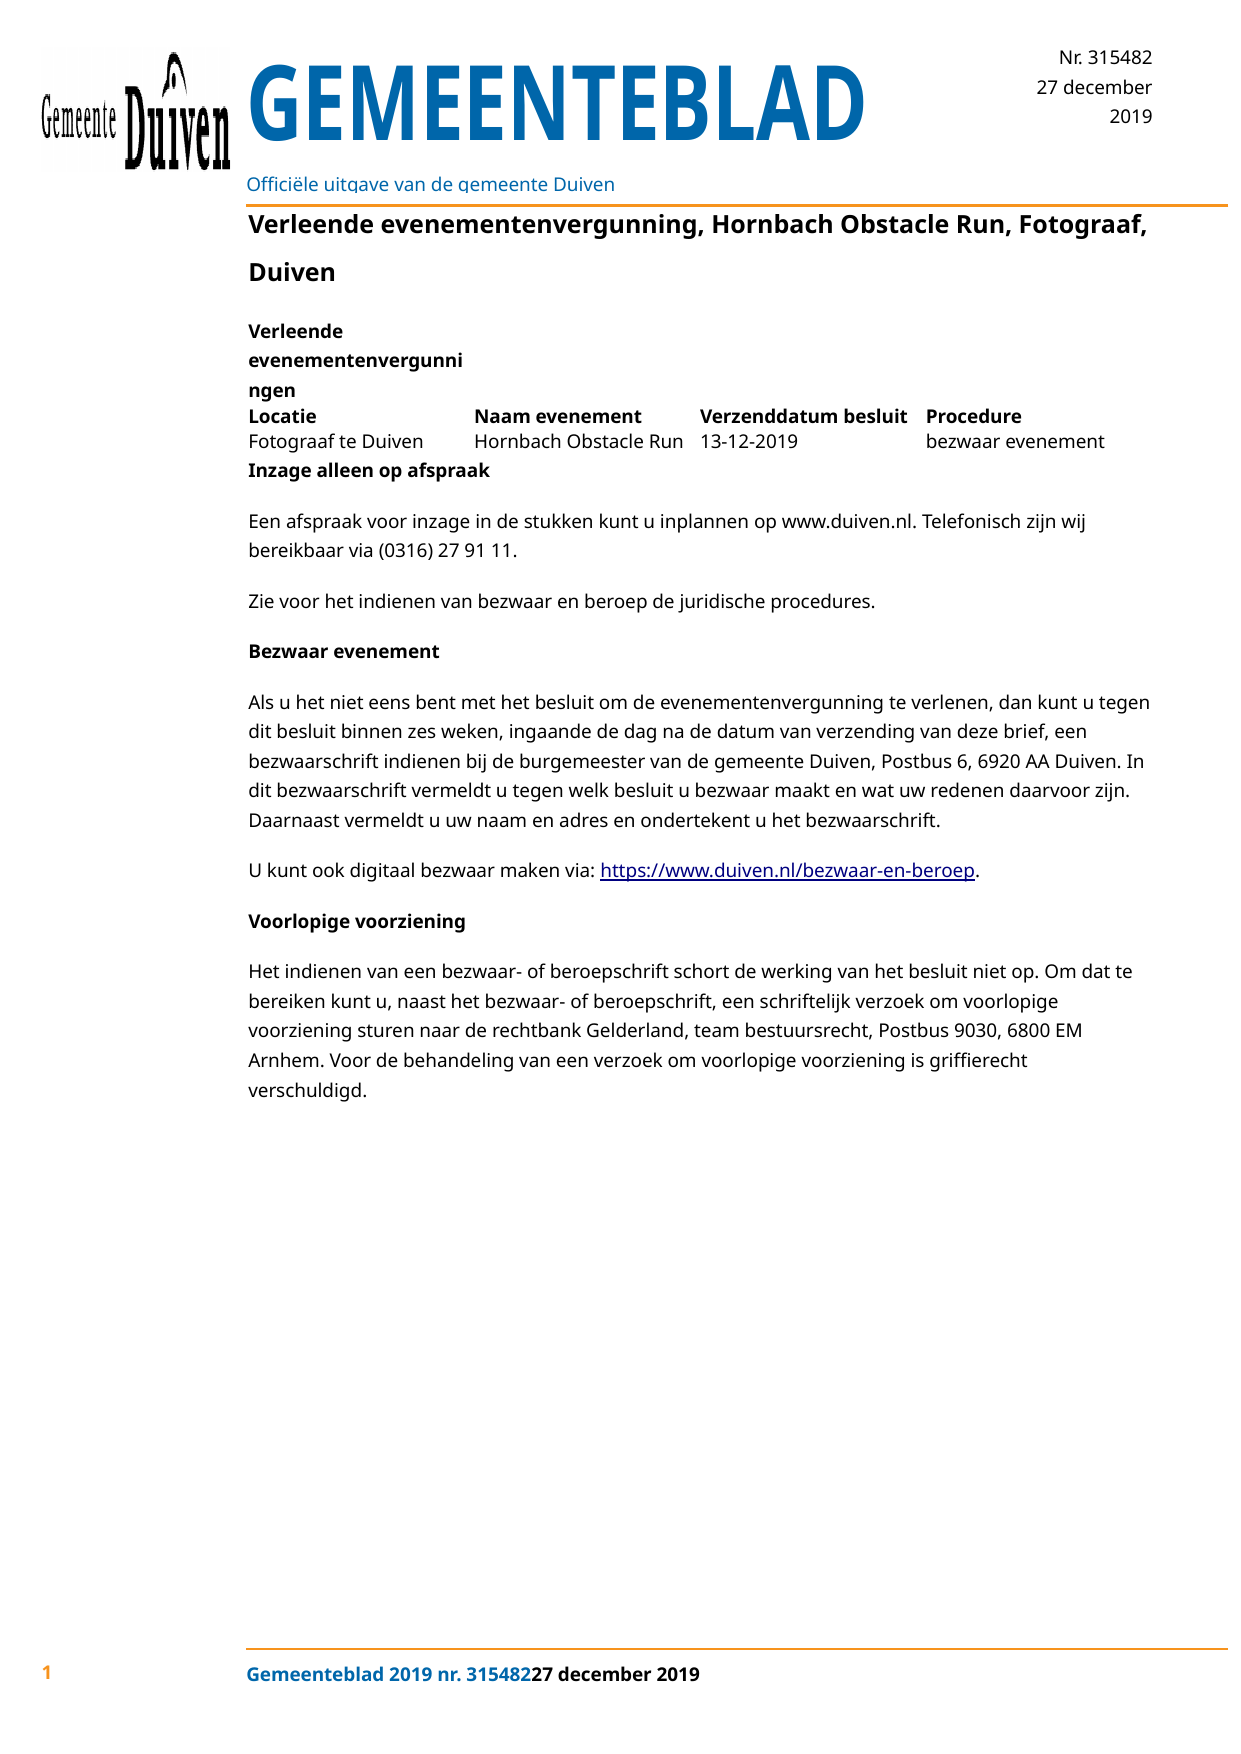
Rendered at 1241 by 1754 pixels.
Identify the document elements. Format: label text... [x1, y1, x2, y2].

table_cell Verzenddatum besluit [700, 403, 926, 429]
table_cell Fotograaf te Duiven [248, 429, 474, 454]
table_cell Locatie [248, 403, 474, 429]
text Bezwaar evenement [248, 638, 1152, 664]
table_cell Procedure [926, 403, 1152, 429]
text Verleende evenementenvergunning, Hornbach Obstacle Run, Fotograaf, Duiven [248, 207, 1152, 288]
table_cell Hornbach Obstacle Run [474, 429, 700, 454]
text Een afspraak voor inzage in de stukken kunt u inplannen op www.duiven.nl. Telefonisch zijn wij bereikbaar via (0316) 27 91 11. [248, 508, 1152, 563]
text Zie voor het indienen van bezwaar en beroep de juridische procedures. [248, 588, 1152, 614]
text Het indienen van een bezwaar- of beroepschrift schort de werking van het besluit niet op. Om dat te bereiken kunt u, naast het bezwaar- of beroepschrift, een schriftelijk verzoek om voorlopige voorziening sturen naar de rechtbank Gelderland, team bestuursrecht, Postbus 9030, 6800 EM Arnhem. Voor de behandeling van een verzoek om voorlopige voorziening is griffierecht verschuldigd. [248, 958, 1152, 1102]
text Inzage alleen op afspraak [248, 458, 1152, 483]
table_cell bezwaar evenement [926, 429, 1152, 454]
text Voorlopige voorziening [248, 908, 1152, 934]
table_header Verleende evenementenvergunningen [248, 318, 474, 403]
table_cell Naam evenement [474, 403, 700, 429]
table_cell 13-12-2019 [700, 429, 926, 454]
text U kunt ook digitaal bezwaar maken via: https://www.duiven.nl/bezwaar-en-beroep. [248, 858, 1152, 883]
picture [41, 47, 231, 172]
text Als u het niet eens bent met het besluit om de evenementenvergunning te verlenen, dan kunt u tegen dit besluit binnen zes weken, ingaande de dag na de datum van verzending van deze brief, een bezwaarschrift indienen bij de burgemeester van de gemeente Duiven, Postbus 6, 6920 AA Duiven. In dit bezwaarschrift vermeldt u tegen welk besluit u bezwaar maakt en wat uw redenen daarvoor zijn. Daarnaast vermeldt u uw naam en adres en ondertekent u het bezwaarschrift. [248, 689, 1152, 833]
